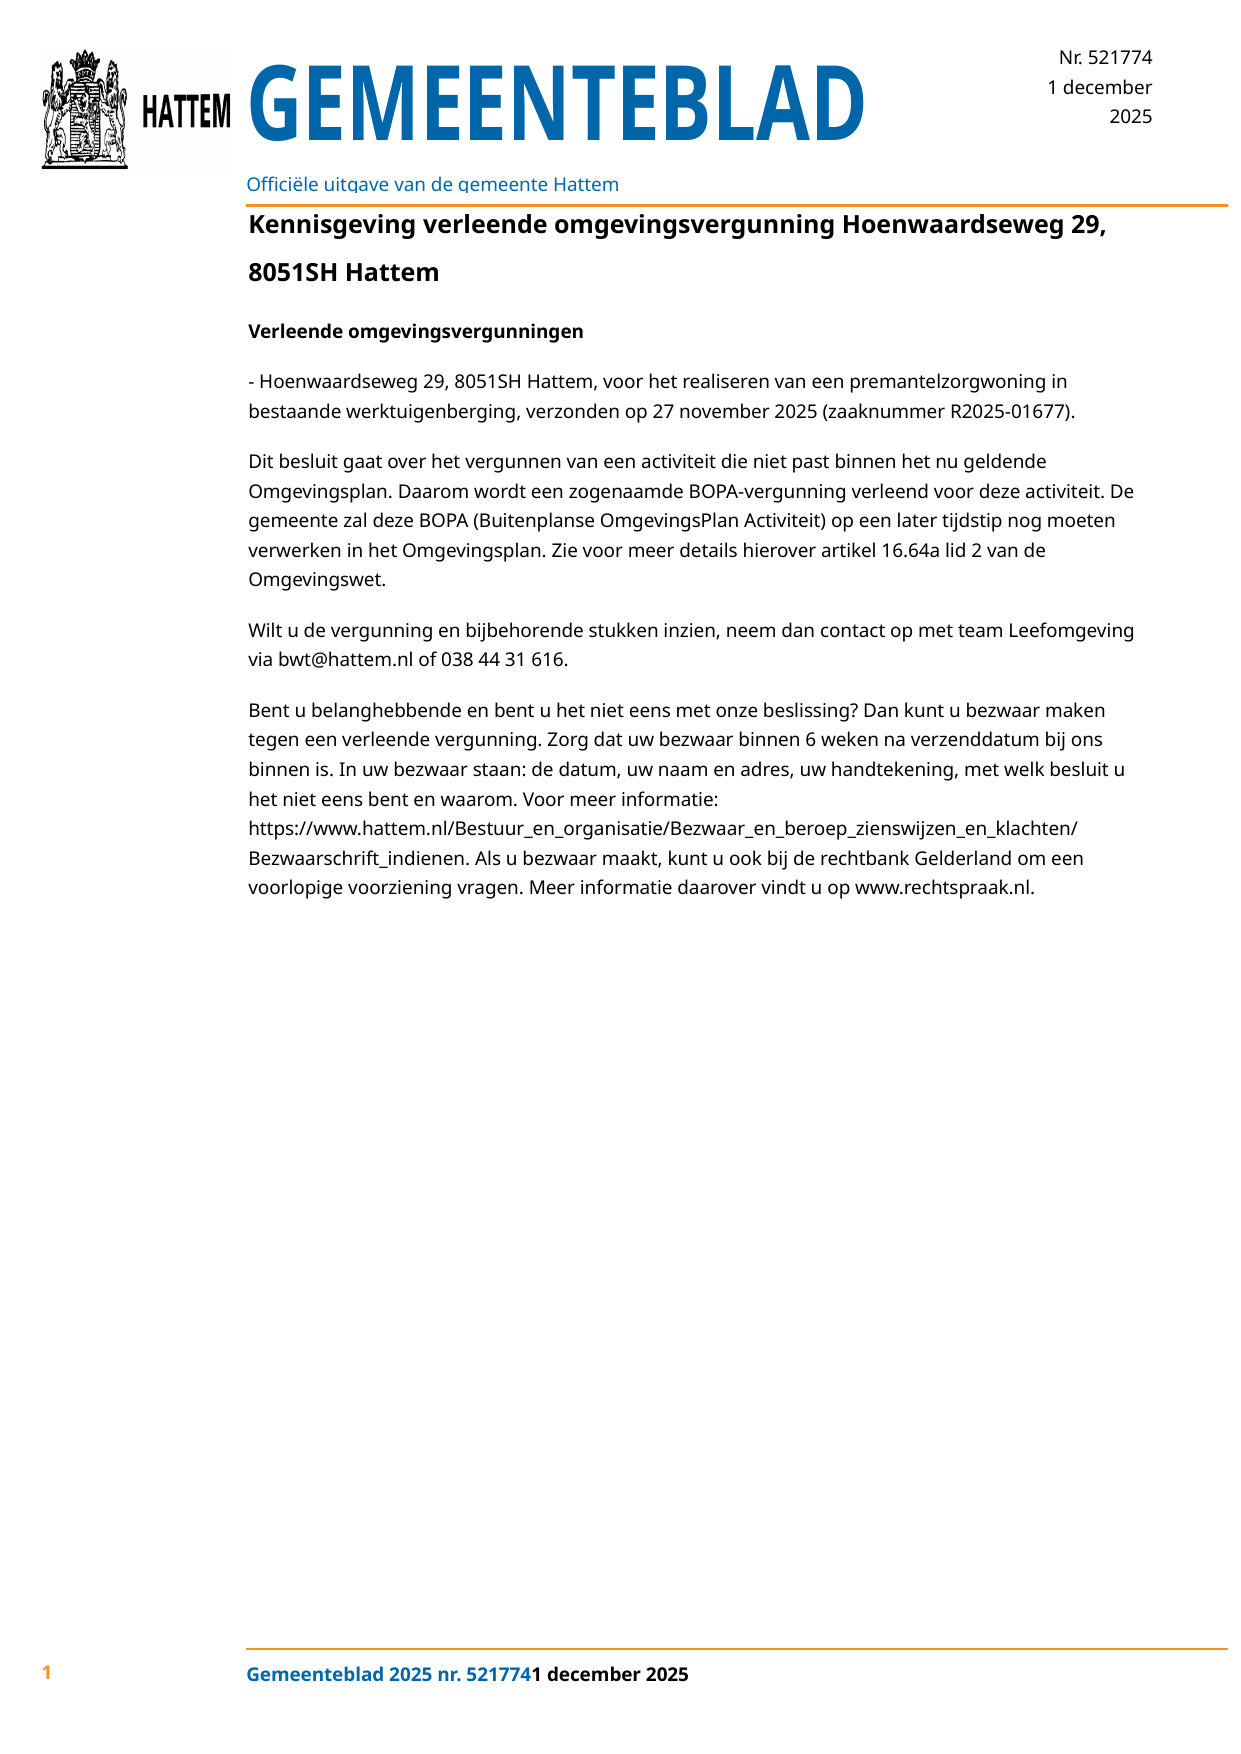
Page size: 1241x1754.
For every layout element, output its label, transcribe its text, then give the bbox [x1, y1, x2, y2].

picture [41, 47, 231, 172]
text Bent u belanghebbende en bent u het niet eens met onze beslissing? Dan kunt u bezwaar maken tegen een verleende vergunning. Zorg dat uw bezwaar binnen 6 weken na verzenddatum bij ons binnen is. In uw bezwaar staan: de datum, uw naam en adres, uw handtekening, met welk besluit u het niet eens bent en waarom. Voor meer informatie: https://www.hattem.nl/Bestuur_en_organisatie/Bezwaar_en_beroep_zienswijzen_en_klachten/Bezwaarschrift_indienen. Als u bezwaar maakt, kunt u ook bij de rechtbank Gelderland om een voorlopige voorziening vragen. Meer informatie daarover vindt u op www.rechtspraak.nl. [248, 697, 1152, 900]
text Kennisgeving verleende omgevingsvergunning Hoenwaardseweg 29, 8051SH Hattem [248, 207, 1152, 288]
text Dit besluit gaat over het vergunnen van een activiteit die niet past binnen het nu geldende Omgevingsplan. Daarom wordt een zogenaamde BOPA-vergunning verleend voor deze activiteit. De gemeente zal deze BOPA (Buitenplanse OmgevingsPlan Activiteit) op een later tijdstip nog moeten verwerken in het Omgevingsplan. Zie voor meer details hierover artikel 16.64a lid 2 van de Omgevingswet. [248, 448, 1152, 592]
text - Hoenwaardseweg 29, 8051SH Hattem, voor het realiseren van een premantelzorgwoning in bestaande werktuigenberging, verzonden op 27 november 2025 (zaaknummer R2025-01677). [248, 368, 1152, 424]
text Verleende omgevingsvergunningen [248, 318, 1152, 344]
text Wilt u de vergunning en bijbehorende stukken inzien, neem dan contact op met team Leefomgeving via bwt@hattem.nl of 038 44 31 616. [248, 617, 1152, 672]
